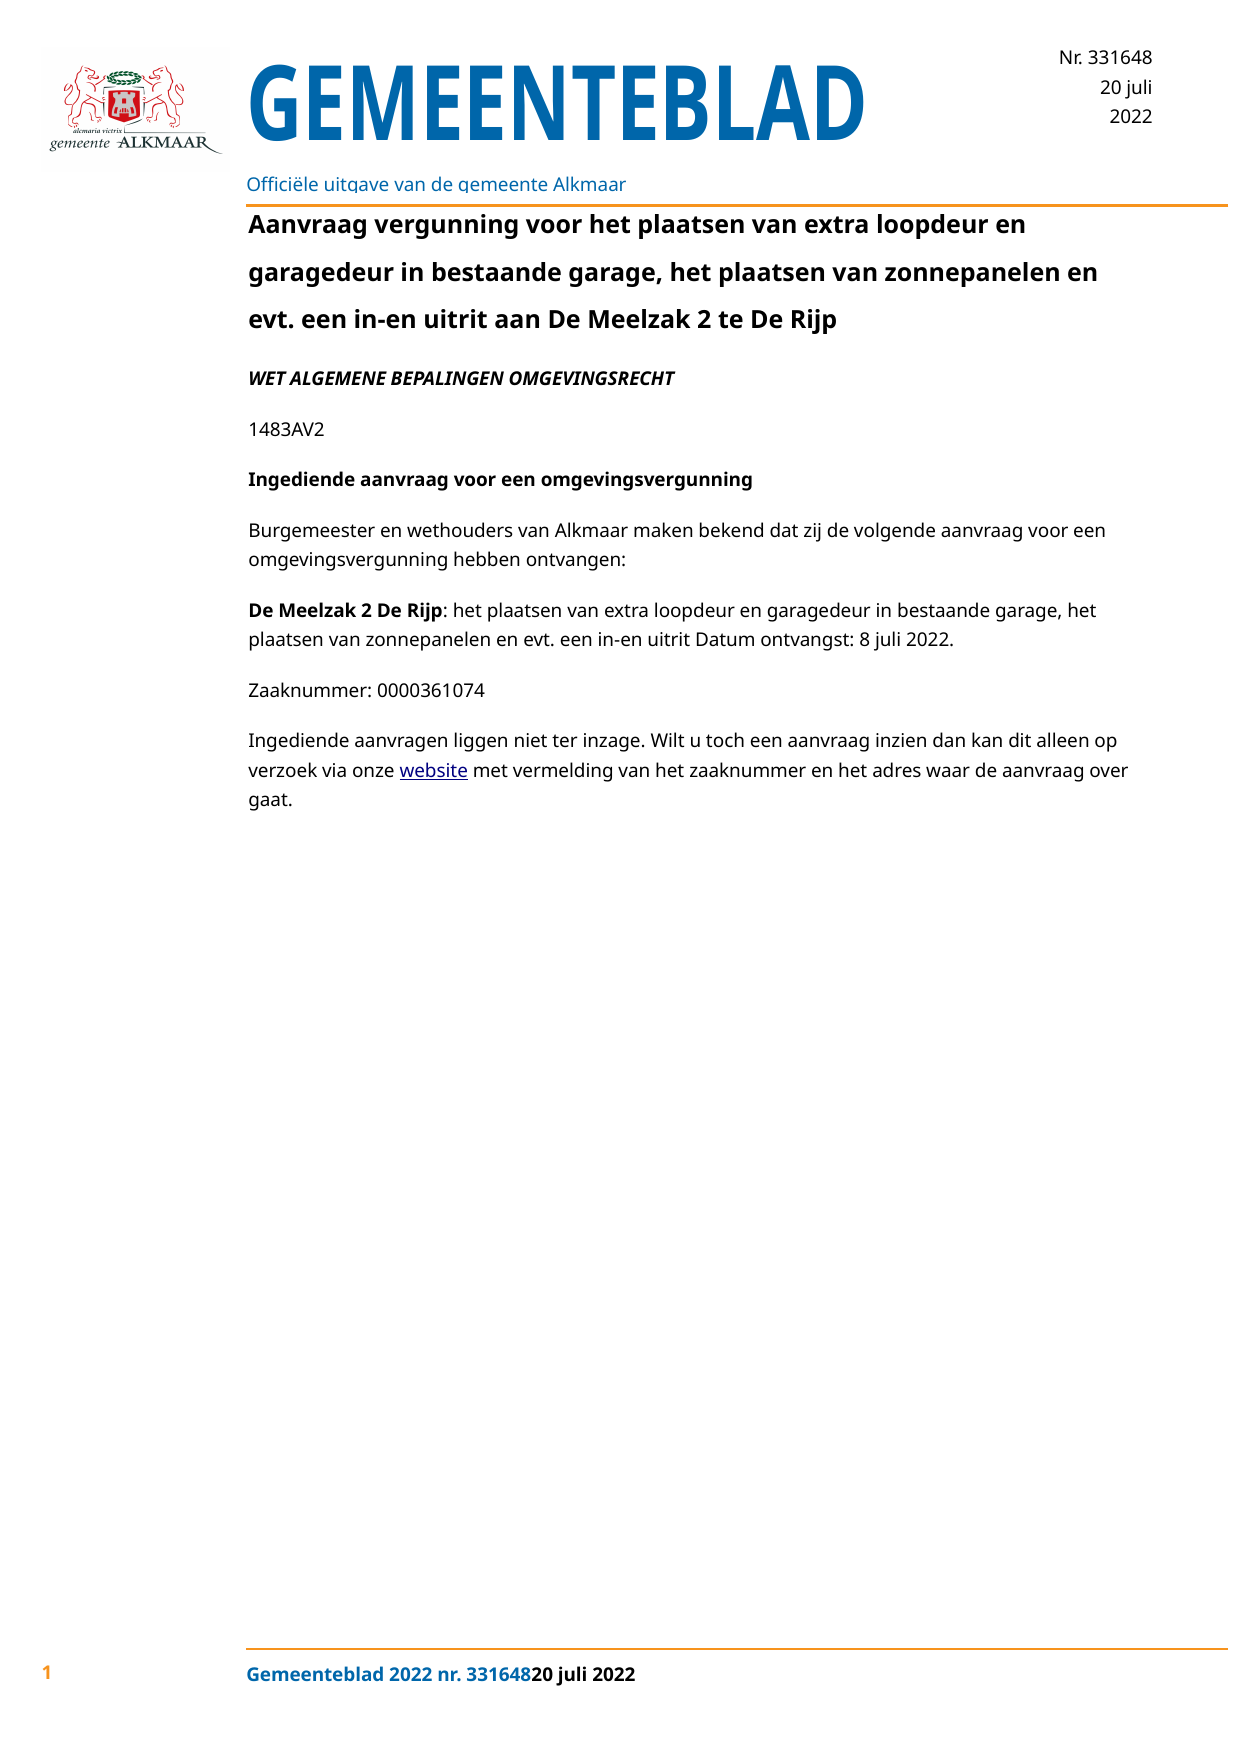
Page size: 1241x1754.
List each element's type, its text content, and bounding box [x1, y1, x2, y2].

text De Meelzak 2 De Rijp: het plaatsen van extra loopdeur en garagedeur in bestaande garage, het plaatsen van zonnepanelen en evt. een in-en uitrit Datum ontvangst: 8 juli 2022. [248, 597, 1152, 652]
text WET ALGEMENE BEPALINGEN OMGEVINGSRECHT [248, 366, 1152, 391]
text Ingediende aanvraag voor een omgevingsvergunning [248, 466, 1152, 492]
text 1483AV2 [248, 416, 1152, 442]
text Burgemeester en wethouders van Alkmaar maken bekend dat zij de volgende aanvraag voor een omgevingsvergunning hebben ontvangen: [248, 517, 1152, 572]
text Zaaknummer: 0000361074 [248, 677, 1152, 702]
picture [41, 47, 231, 172]
text Aanvraag vergunning voor het plaatsen van extra loopdeur en garagedeur in bestaande garage, het plaatsen van zonnepanelen en evt. een in-en uitrit aan De Meelzak 2 te De Rijp [248, 207, 1152, 336]
text Ingediende aanvragen liggen niet ter inzage. Wilt u toch een aanvraag inzien dan kan dit alleen op verzoek via onze website met vermelding van het zaaknummer en het adres waar de aanvraag over gaat. [248, 727, 1152, 812]
